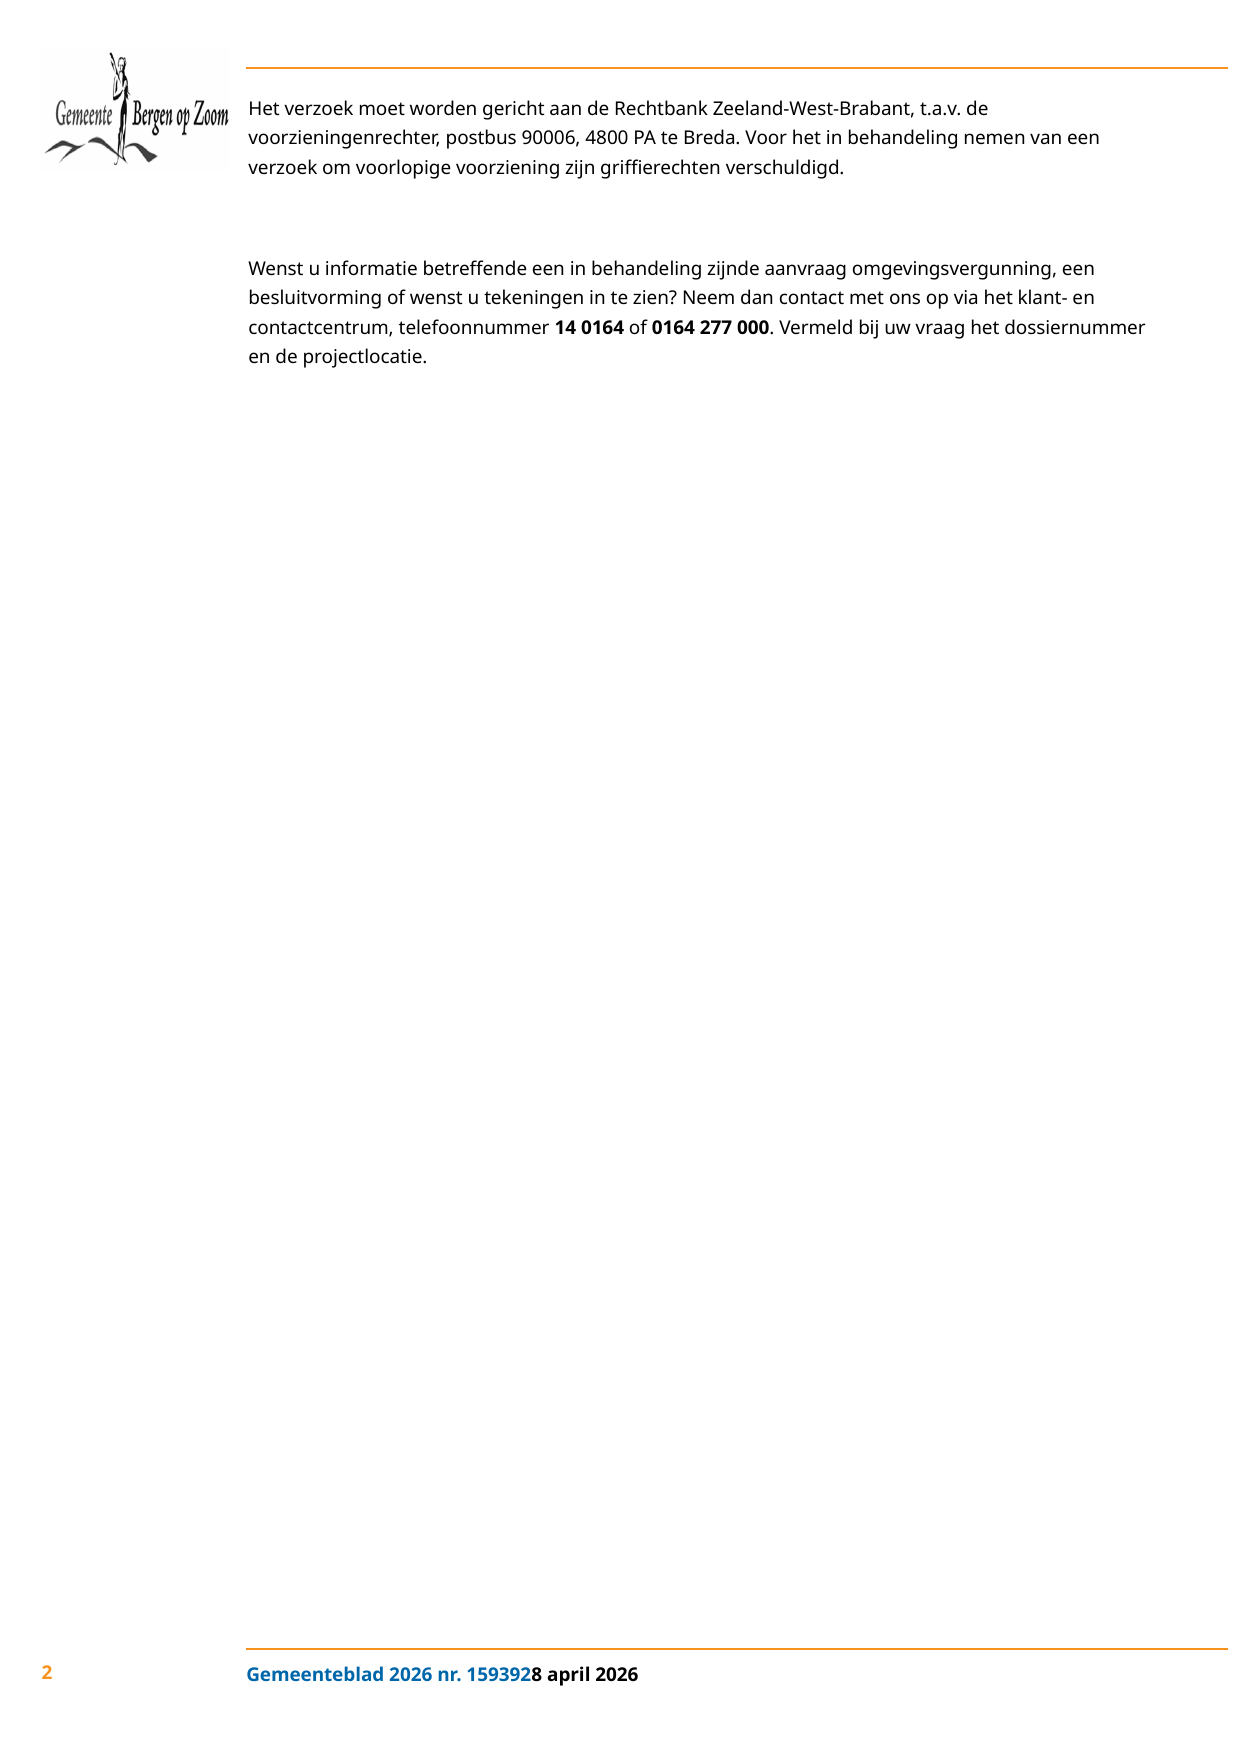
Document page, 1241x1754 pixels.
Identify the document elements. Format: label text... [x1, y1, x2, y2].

text Het verzoek moet worden gericht aan de Rechtbank Zeeland-West-Brabant, t.a.v. de voorzieningenrechter, postbus 90006, 4800 PA te Breda. Voor het in behandeling nemen van een verzoek om voorlopige voorziening zijn griffierechten verschuldigd. [248, 95, 1152, 180]
text Wenst u informatie betreffende een in behandeling zijnde aanvraag omgevingsvergunning, een besluitvorming of wenst u tekeningen in te zien? Neem dan contact met ons op via het klant- en contactcentrum, telefoonnummer 14 0164 of 0164 277 000. Vermeld bij uw vraag het dossiernummer en de projectlocatie. [248, 255, 1152, 369]
picture [41, 47, 231, 172]
